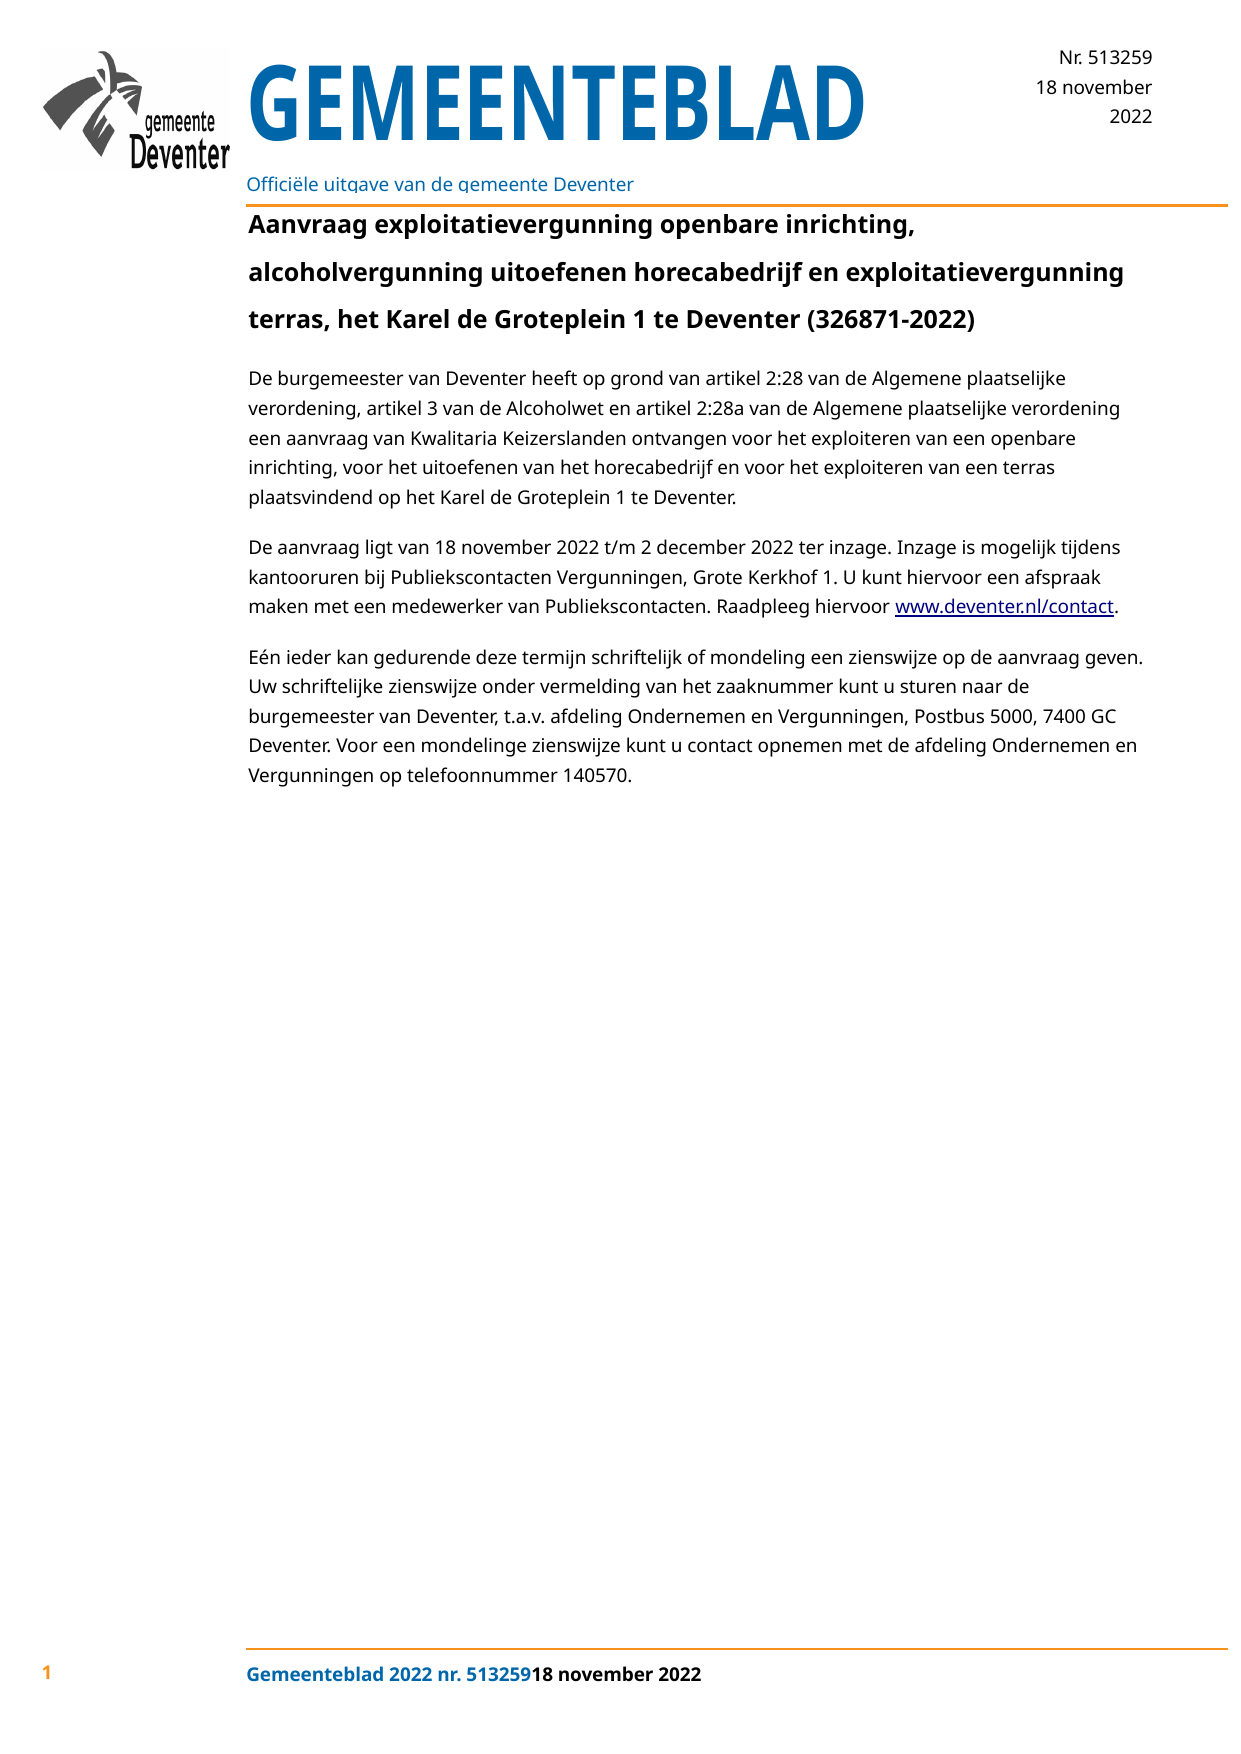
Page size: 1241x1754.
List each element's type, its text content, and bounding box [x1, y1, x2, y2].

text Eén ieder kan gedurende deze termijn schriftelijk of mondeling een zienswijze op de aanvraag geven. Uw schriftelijke zienswijze onder vermelding van het zaaknummer kunt u sturen naar de burgemeester van Deventer, t.a.v. afdeling Ondernemen en Vergunningen, Postbus 5000, 7400 GC Deventer. Voor een mondelinge zienswijze kunt u contact opnemen met de afdeling Ondernemen en Vergunningen op telefoonnummer 140570. [248, 644, 1152, 788]
text De burgemeester van Deventer heeft op grond van artikel 2:28 van de Algemene plaatselijke verordening, artikel 3 van de Alcoholwet en artikel 2:28a van de Algemene plaatselijke verordening een aanvraag van Kwalitaria Keizerslanden ontvangen voor het exploiteren van een openbare inrichting, voor het uitoefenen van het horecabedrijf en voor het exploiteren van een terras plaatsvindend op het Karel de Groteplein 1 te Deventer. [248, 366, 1152, 509]
picture [41, 47, 231, 172]
text De aanvraag ligt van 18 november 2022 t/m 2 december 2022 ter inzage. Inzage is mogelijk tijdens kantooruren bij Publiekscontacten Vergunningen, Grote Kerkhof 1. U kunt hiervoor een afspraak maken met een medewerker van Publiekscontacten. Raadpleeg hiervoor www.deventer.nl/contact. [248, 534, 1152, 619]
text Aanvraag exploitatievergunning openbare inrichting, alcoholvergunning uitoefenen horecabedrijf en exploitatievergunning terras, het Karel de Groteplein 1 te Deventer (326871-2022) [248, 207, 1152, 336]
